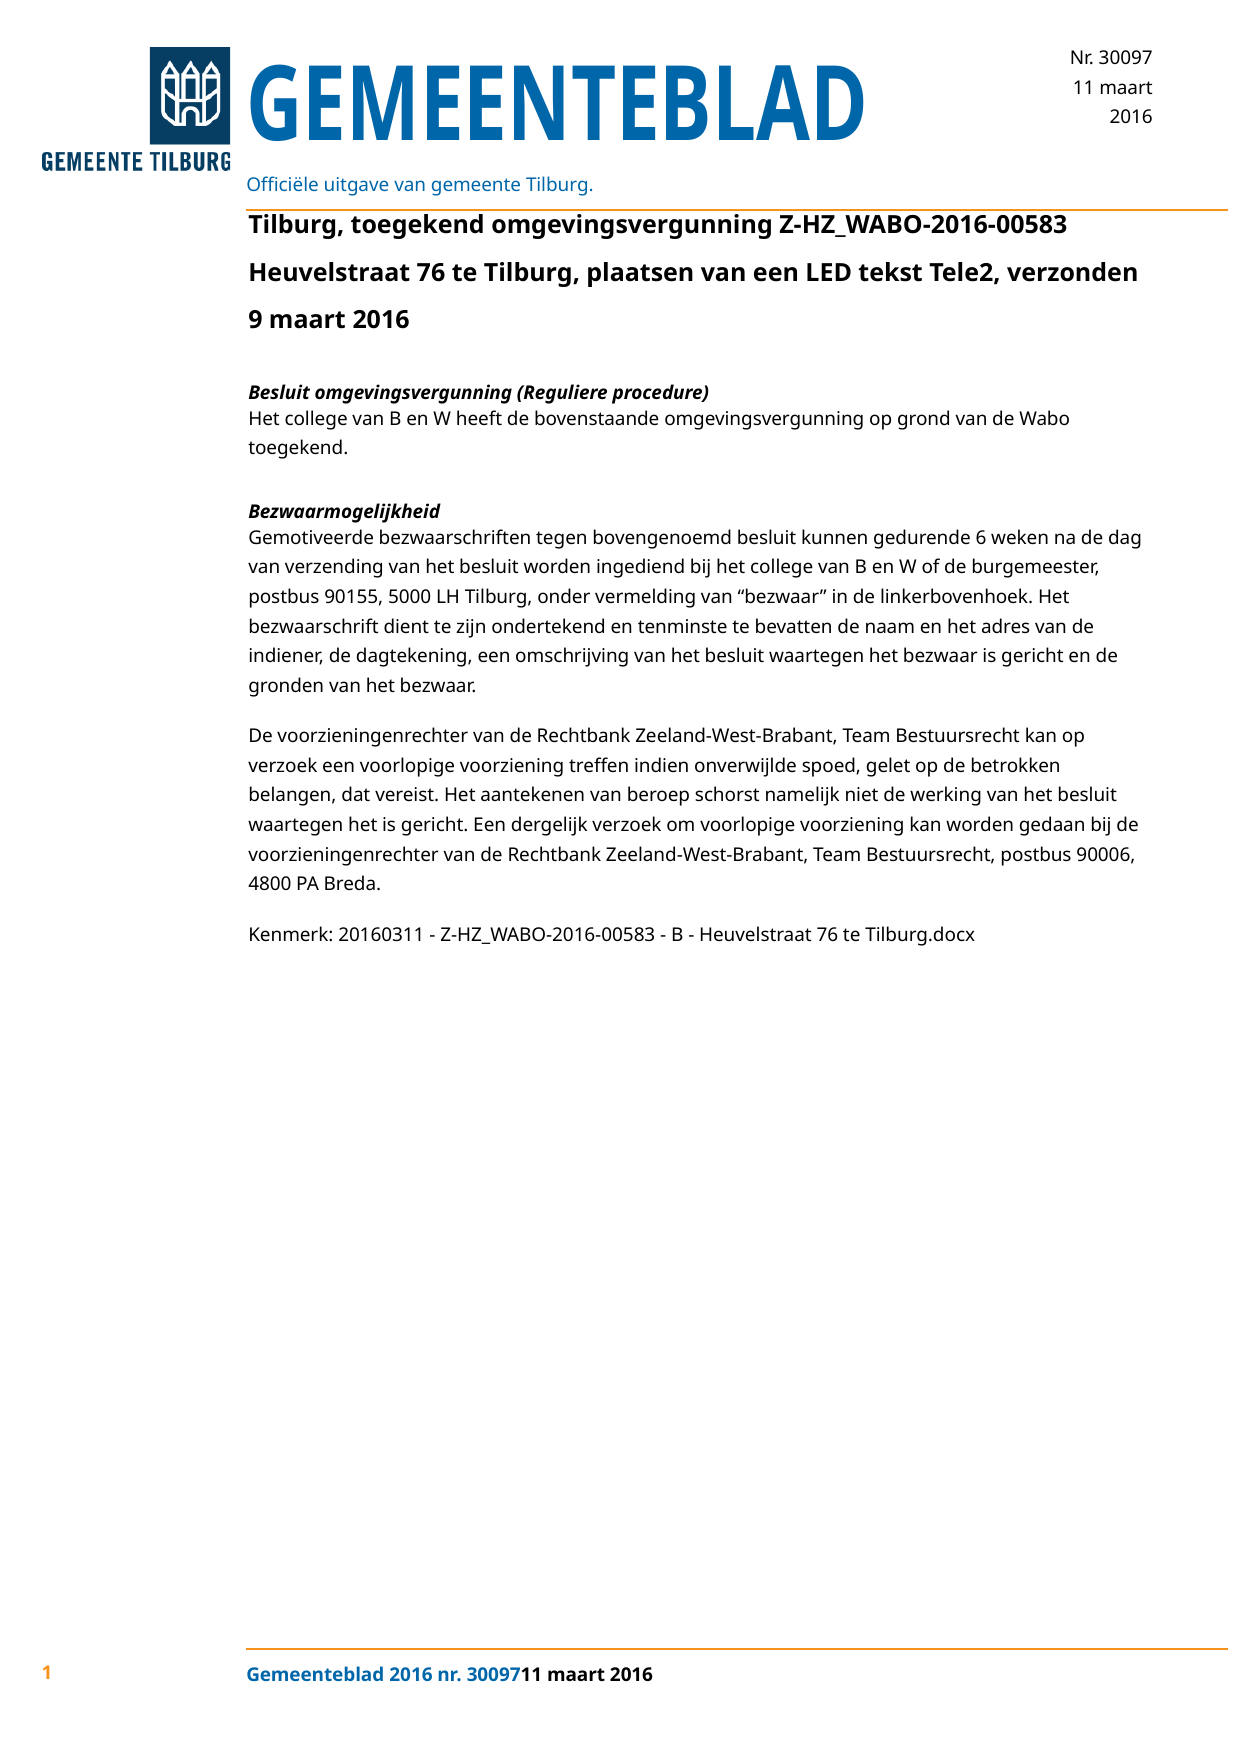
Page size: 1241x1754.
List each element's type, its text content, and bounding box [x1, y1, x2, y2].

picture [41, 47, 231, 172]
text Bezwaarmogelijkheid [248, 498, 1152, 524]
text Besluit omgevingsvergunning (Reguliere procedure) [248, 379, 1152, 405]
text Het college van B en W heeft de bovenstaande omgevingsvergunning op grond van de Wabo toegekend. [248, 405, 1152, 460]
text De voorzieningenrechter van de Rechtbank Zeeland-West-Brabant, Team Bestuursrecht kan op verzoek een voorlopige voorziening treffen indien onverwijlde spoed, gelet op de betrokken belangen, dat vereist. Het aantekenen van beroep schorst namelijk niet de werking van het besluit waartegen het is gericht. Een dergelijk verzoek om voorlopige voorziening kan worden gedaan bij de voorzieningenrechter van de Rechtbank Zeeland-West-Brabant, Team Bestuursrecht, postbus 90006, 4800 PA Breda. [248, 722, 1152, 896]
text Kenmerk: 20160311 - Z-HZ_WABO-2016-00583 - B - Heuvelstraat 76 te Tilburg.docx [248, 921, 1152, 946]
text Tilburg, toegekend omgevingsvergunning Z-HZ_WABO-2016-00583 Heuvelstraat 76 te Tilburg, plaatsen van een LED tekst Tele2, verzonden 9 maart 2016 [248, 211, 1152, 336]
text Gemotiveerde bezwaarschriften tegen bovengenoemd besluit kunnen gedurende 6 weken na de dag van verzending van het besluit worden ingediend bij het college van B en W of de burgemeester, postbus 90155, 5000 LH Tilburg, onder vermelding van “bezwaar” in de linkerbovenhoek. Het bezwaarschrift dient te zijn ondertekend en tenminste te bevatten de naam en het adres van de indiener, de dagtekening, een omschrijving van het besluit waartegen het bezwaar is gericht en de gronden van het bezwaar. [248, 524, 1152, 698]
